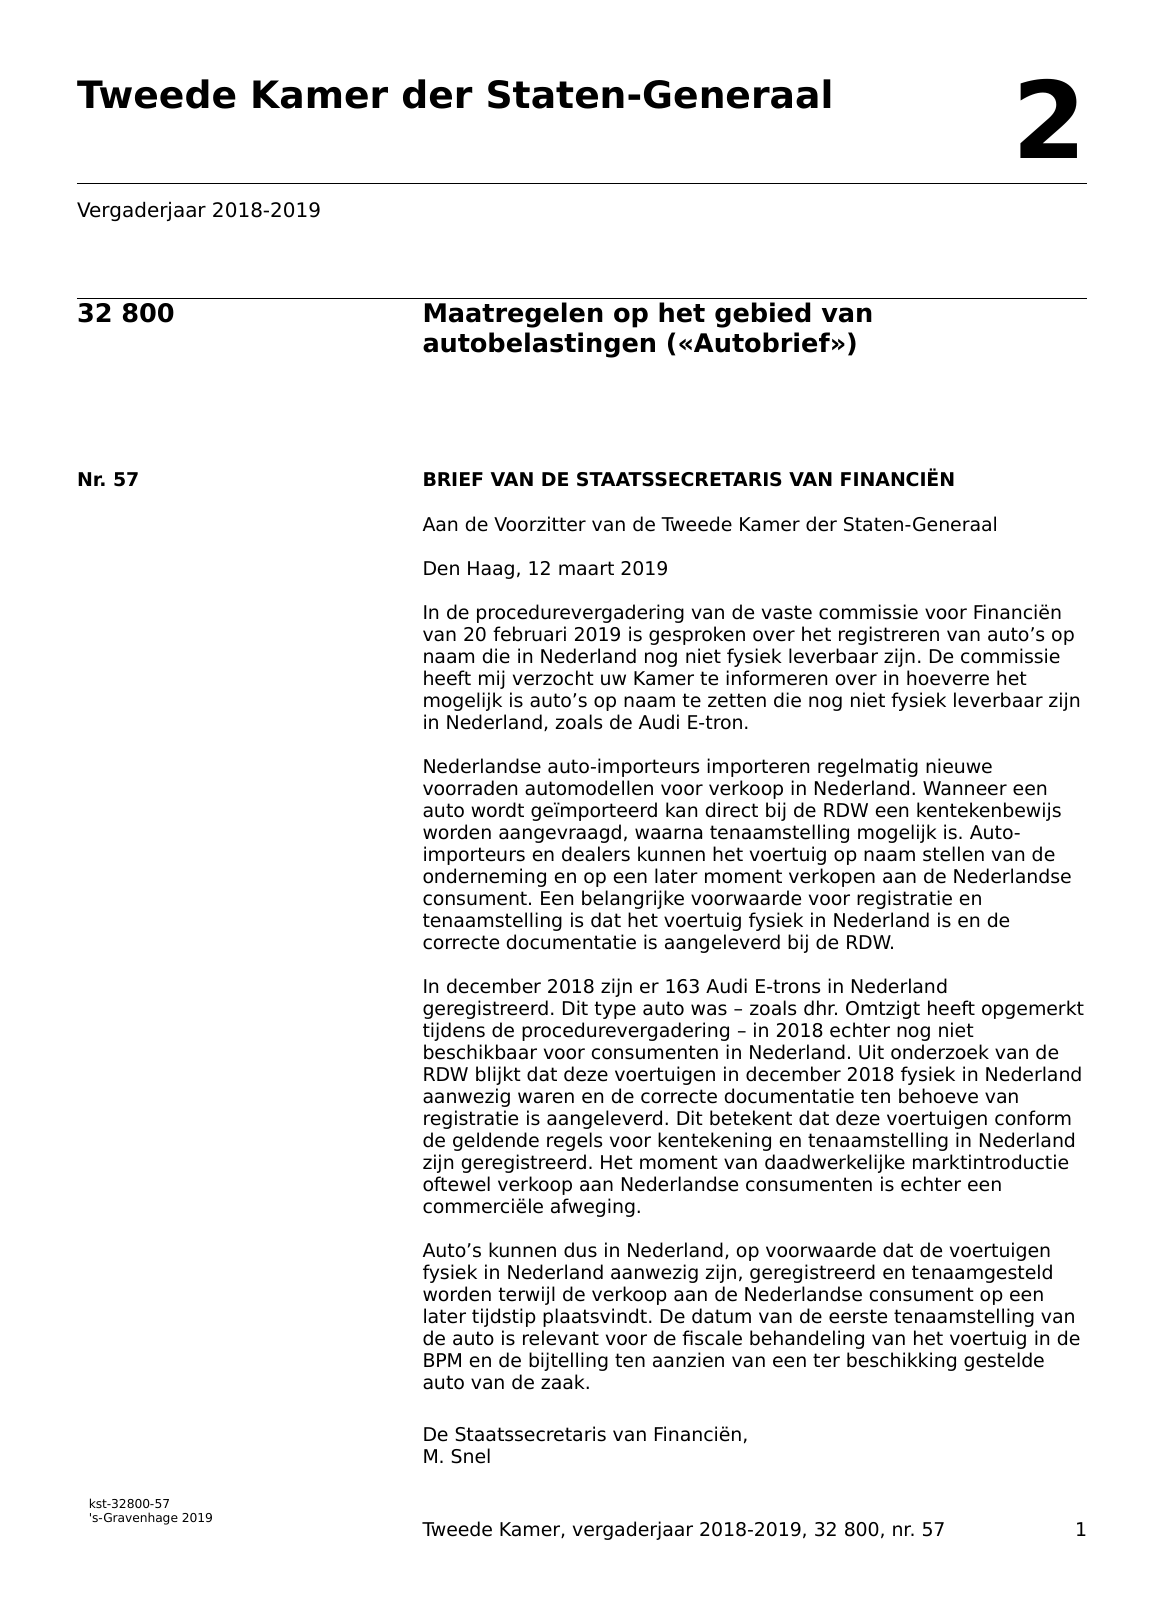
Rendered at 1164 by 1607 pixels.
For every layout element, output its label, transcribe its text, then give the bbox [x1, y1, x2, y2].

text Nederlandse auto-importeurs importeren regelmatig nieuwe voorraden automodellen voor verkoop in Nederland. Wanneer een auto wordt geïmporteerd kan direct bij de RDW een kentekenbewijs worden aangevraagd, waarna tenaamstelling mogelijk is. Auto-importeurs en dealers kunnen het voertuig op naam stellen van de onderneming en op een later moment verkopen aan de Nederlandse consument. Een belangrijke voorwaarde voor registratie en tenaamstelling is dat het voertuig fysiek in Nederland is en de correcte documentatie is aangeleverd bij de RDW. [422, 756, 1087, 954]
text 's-Gravenhage 2019 [88, 1511, 323, 1525]
table_header 2 [886, 59, 1087, 183]
subtitle 32 800 Maatregelen op het gebied van autobelastingen («Autobrief») [77, 299, 1087, 358]
text Auto’s kunnen dus in Nederland, op voorwaarde dat de voertuigen fysiek in Nederland aanwezig zijn, geregistreerd en tenaamgesteld worden terwijl de verkoop aan de Nederlandse consument op een later tijdstip plaatsvindt. De datum van de eerste tenaamstelling van de auto is relevant voor de fiscale behandeling van het voertuig in de BPM en de bijtelling ten aanzien van een ter beschikking gestelde auto van de zaak. [422, 1240, 1087, 1394]
text Den Haag, 12 maart 2019 [422, 558, 1087, 580]
text Aan de Voorzitter van de Tweede Kamer der Staten-Generaal [422, 513, 1087, 536]
table_header Tweede Kamer der Staten-Generaal [77, 59, 886, 183]
text kst-32800-57 [88, 1497, 323, 1511]
text In de procedurevergadering van de vaste commissie voor Financiën van 20 februari 2019 is gesproken over het registreren van auto’s op naam die in Nederland nog niet fysiek leverbaar zijn. De commissie heeft mij verzocht uw Kamer te informeren over in hoeverre het mogelijk is auto’s op naam te zetten die nog niet fysiek leverbaar zijn in Nederland, zoals de Audi E-tron. [422, 602, 1087, 734]
table_cell Vergaderjaar 2018-2019 [77, 184, 1087, 298]
text De Staatssecretaris van Financiën, M. Snel [422, 1424, 1087, 1468]
subtitle Nr. 57 BRIEF VAN DE STAATSSECRETARIS VAN FINANCIËN [77, 469, 1087, 491]
text In december 2018 zijn er 163 Audi E-trons in Nederland geregistreerd. Dit type auto was – zoals dhr. Omtzigt heeft opgemerkt tijdens de procedurevergadering – in 2018 echter nog niet beschikbaar voor consumenten in Nederland. Uit onderzoek van de RDW blijkt dat deze voertuigen in december 2018 fysiek in Nederland aanwezig waren en de correcte documentatie ten behoeve van registratie is aangeleverd. Dit betekent dat deze voertuigen conform de geldende regels voor kentekening en tenaamstelling in Nederland zijn geregistreerd. Het moment van daadwerkelijke marktintroductie oftewel verkoop aan Nederlandse consumenten is echter een commerciële afweging. [422, 976, 1087, 1218]
